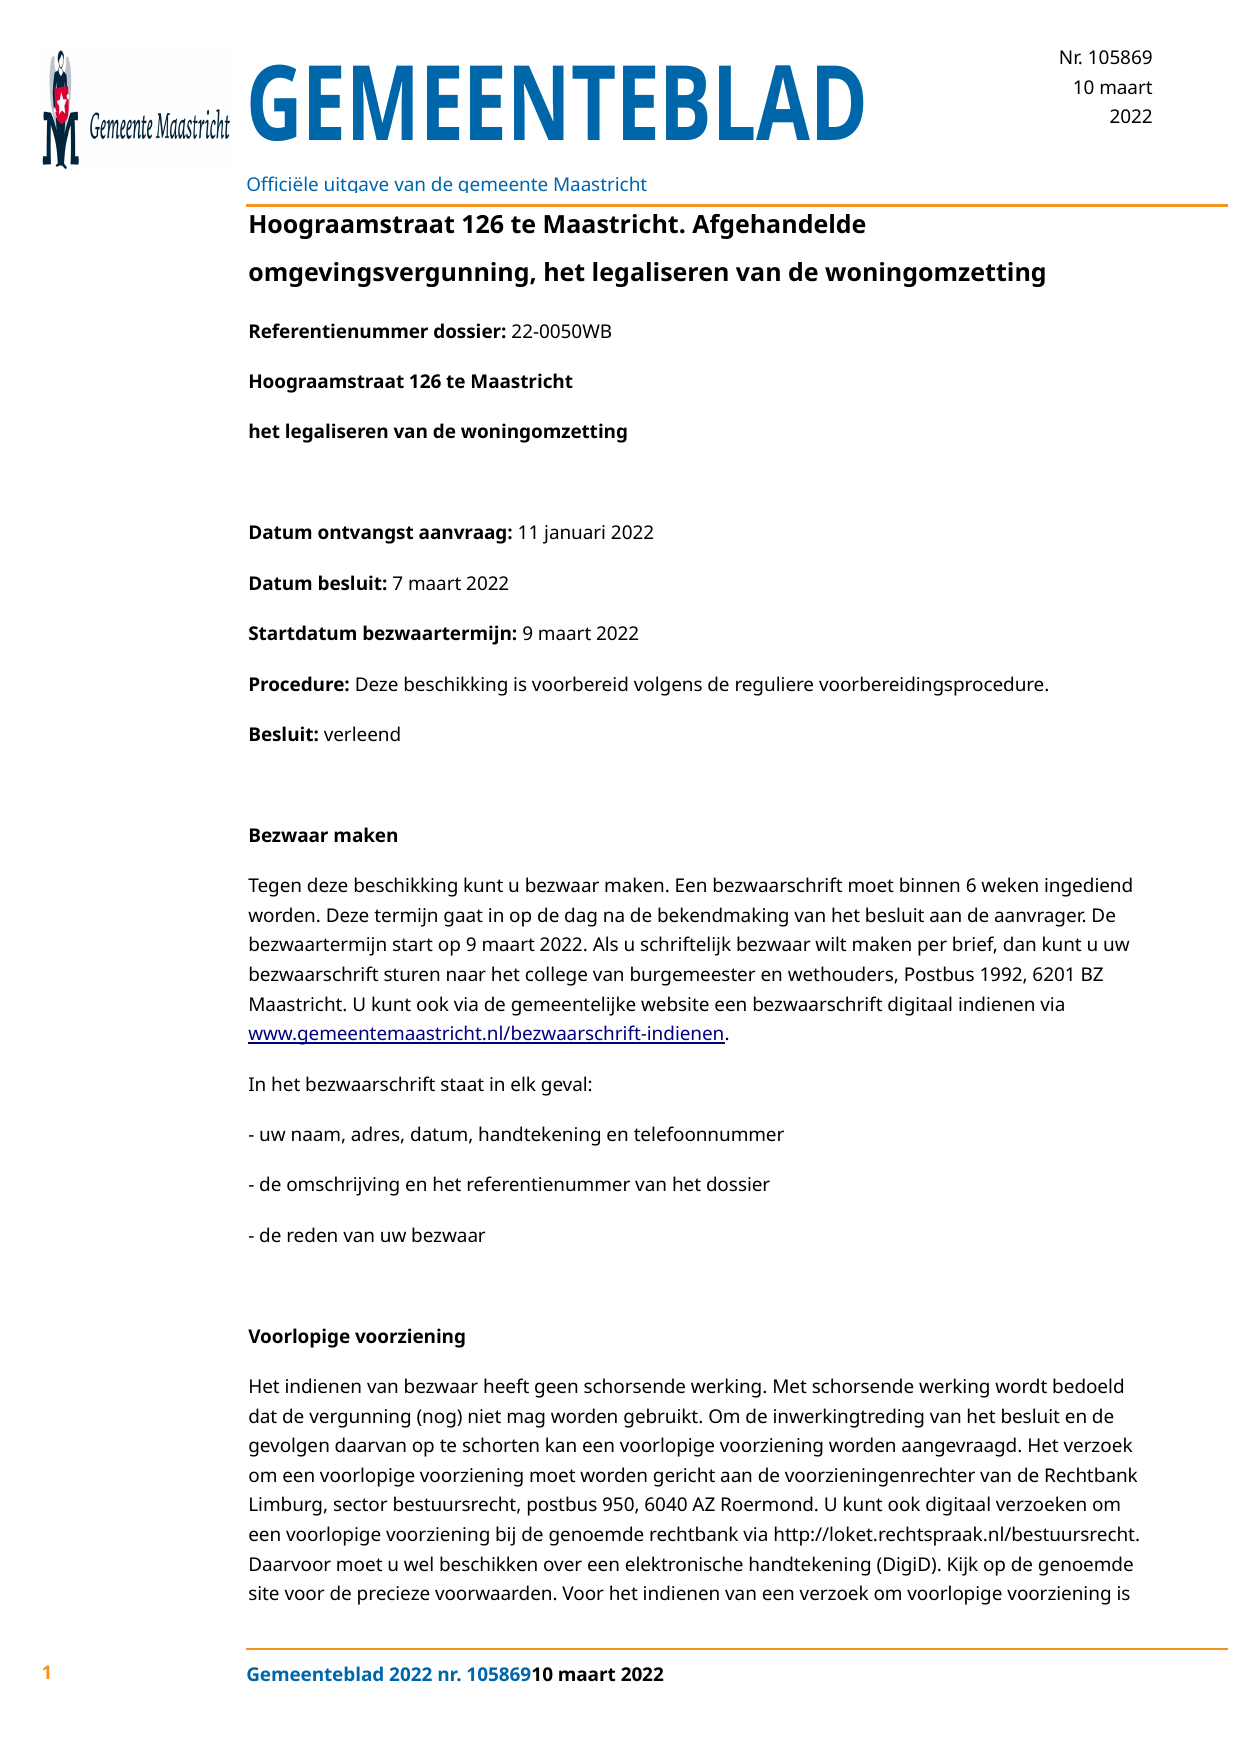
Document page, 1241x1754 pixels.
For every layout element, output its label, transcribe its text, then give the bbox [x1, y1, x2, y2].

text - de reden van uw bezwaar [248, 1222, 1152, 1248]
text Startdatum bezwaartermijn: 9 maart 2022 [248, 620, 1152, 646]
text - de omschrijving en het referentienummer van het dossier [248, 1172, 1152, 1197]
text Procedure: Deze beschikking is voorbereid volgens de reguliere voorbereidingsprocedure. [248, 671, 1152, 697]
text het legaliseren van de woningomzetting [248, 419, 1152, 444]
text Hoograamstraat 126 te Maastricht [248, 368, 1152, 394]
text Referentienummer dossier: 22-0050WB [248, 318, 1152, 344]
text Voorlopige voorziening [248, 1323, 1152, 1349]
text Tegen deze beschikking kunt u bezwaar maken. Een bezwaarschrift moet binnen 6 weken ingediend worden. Deze termijn gaat in op de dag na de bekendmaking van het besluit aan de aanvrager. De bezwaartermijn start op 9 maart 2022. Als u schriftelijk bezwaar wilt maken per brief, dan kunt u uw bezwaarschrift sturen naar het college van burgemeester en wethouders, Postbus 1992, 6201 BZ Maastricht. U kunt ook via de gemeentelijke website een bezwaarschrift digitaal indienen via www.gemeentemaastricht.nl/bezwaarschrift-indienen. [248, 872, 1152, 1046]
text Bezwaar maken [248, 822, 1152, 848]
picture [41, 47, 231, 172]
text Datum ontvangst aanvraag: 11 januari 2022 [248, 519, 1152, 545]
text - uw naam, adres, datum, handtekening en telefoonnummer [248, 1121, 1152, 1147]
text Besluit: verleend [248, 721, 1152, 747]
text Datum besluit: 7 maart 2022 [248, 570, 1152, 596]
text Hoograamstraat 126 te Maastricht. Afgehandelde omgevingsvergunning, het legaliseren van de woningomzetting [248, 207, 1152, 288]
text In het bezwaarschrift staat in elk geval: [248, 1071, 1152, 1097]
text Het indienen van bezwaar heeft geen schorsende werking. Met schorsende werking wordt bedoeld dat de vergunning (nog) niet mag worden gebruikt. Om de inwerkingtreding van het besluit en de gevolgen daarvan op te schorten kan een voorlopige voorziening worden aangevraagd. Het verzoek om een voorlopige voorziening moet worden gericht aan de voorzieningenrechter van de Rechtbank Limburg, sector bestuursrecht, postbus 950, 6040 AZ Roermond. U kunt ook digitaal verzoeken om een voorlopige voorziening bij de genoemde rechtbank via http://loket.rechtspraak.nl/bestuursrecht. Daarvoor moet u wel beschikken over een elektronische handtekening (DigiD). Kijk op de genoemde site voor de precieze voorwaarden. Voor het indienen van een verzoek om voorlopige voorziening is [248, 1373, 1152, 1606]
